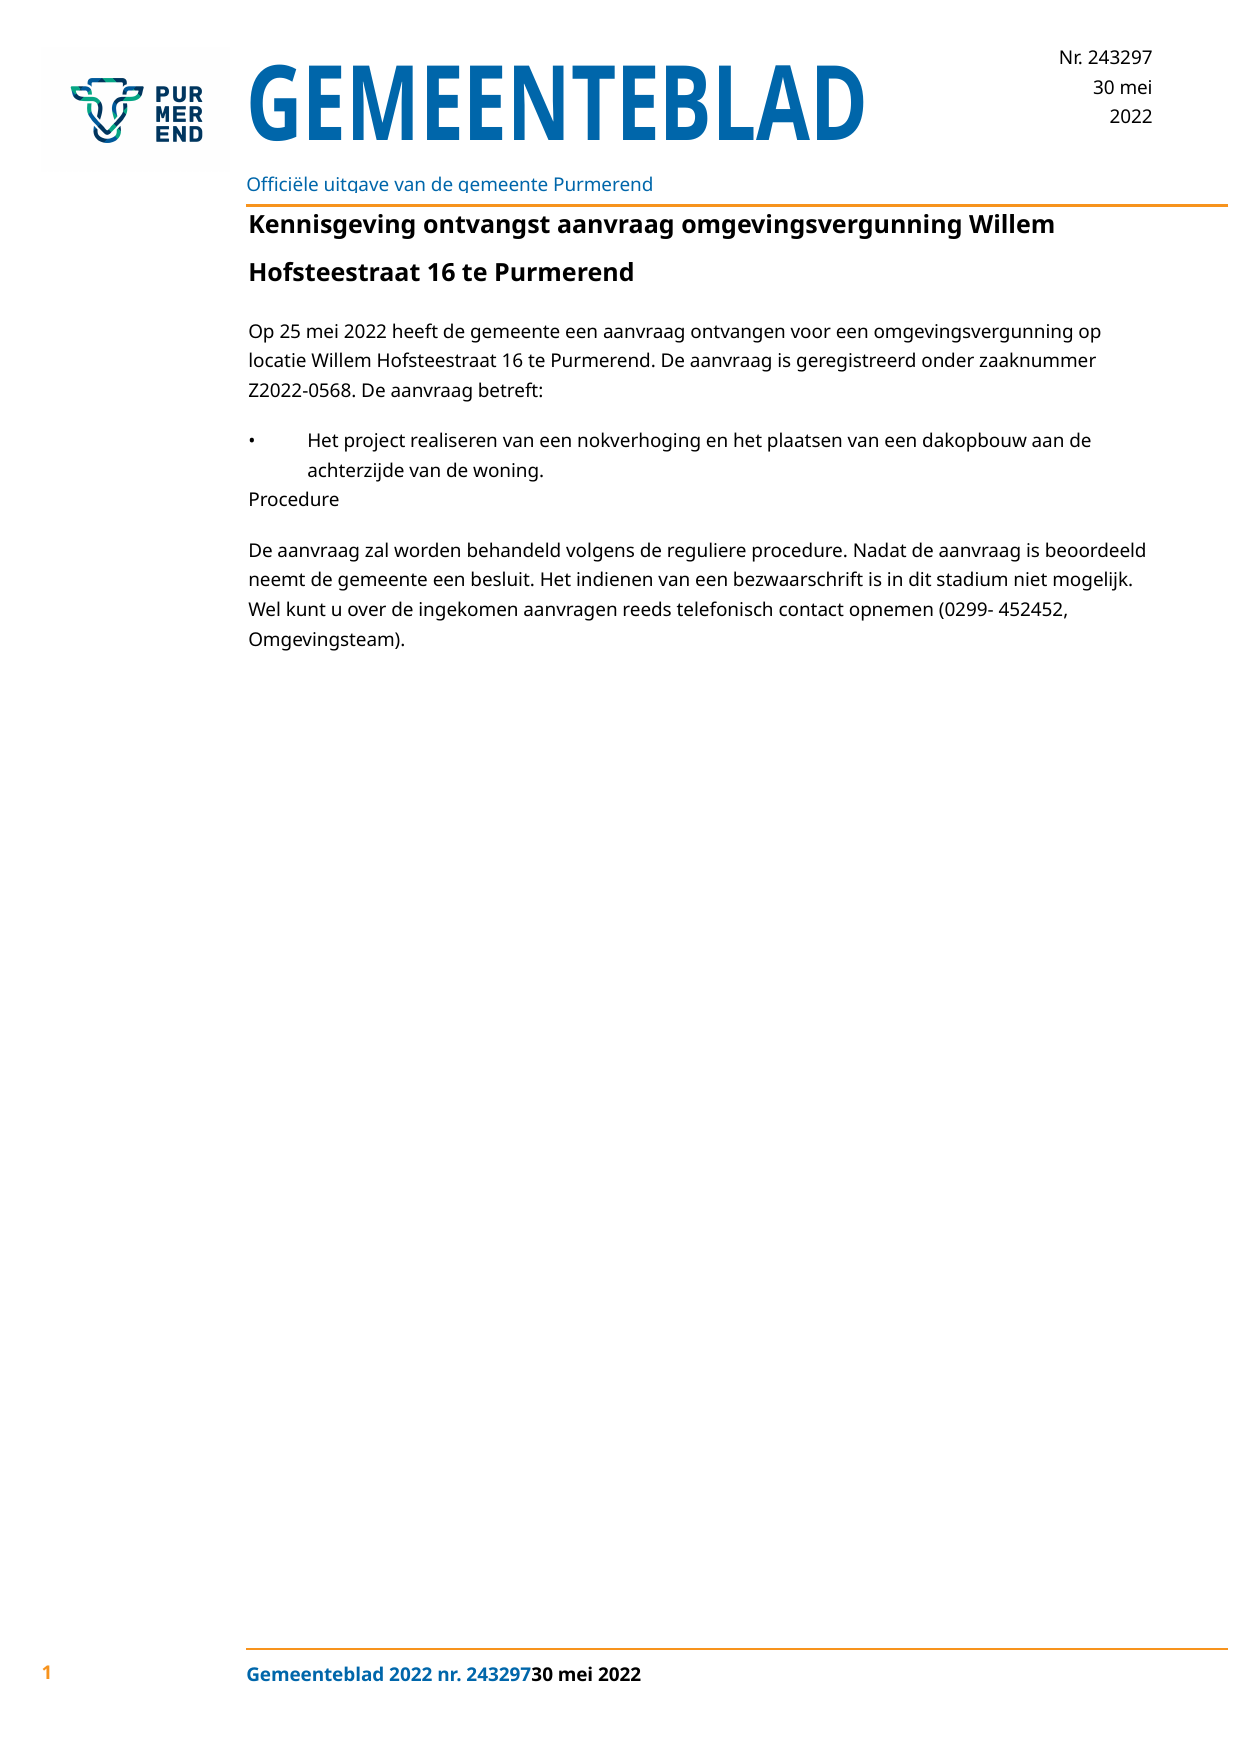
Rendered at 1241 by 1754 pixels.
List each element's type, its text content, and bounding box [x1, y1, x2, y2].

picture [41, 47, 231, 172]
text Kennisgeving ontvangst aanvraag omgevingsvergunning Willem Hofsteestraat 16 te Purmerend [248, 207, 1152, 288]
list Het project realiseren van een nokverhoging en het plaatsen van een dakopbouw aan de achterzijde van de woning. [248, 427, 1152, 483]
text Procedure [248, 487, 1152, 512]
text Op 25 mei 2022 heeft de gemeente een aanvraag ontvangen voor een omgevingsvergunning op locatie Willem Hofsteestraat 16 te Purmerend. De aanvraag is geregistreerd onder zaaknummer Z2022-0568. De aanvraag betreft: [248, 318, 1152, 403]
text De aanvraag zal worden behandeld volgens de reguliere procedure. Nadat de aanvraag is beoordeeld neemt de gemeente een besluit. Het indienen van een bezwaarschrift is in dit stadium niet mogelijk. Wel kunt u over de ingekomen aanvragen reeds telefonisch contact opnemen (0299- 452452, Omgevingsteam). [248, 537, 1152, 652]
